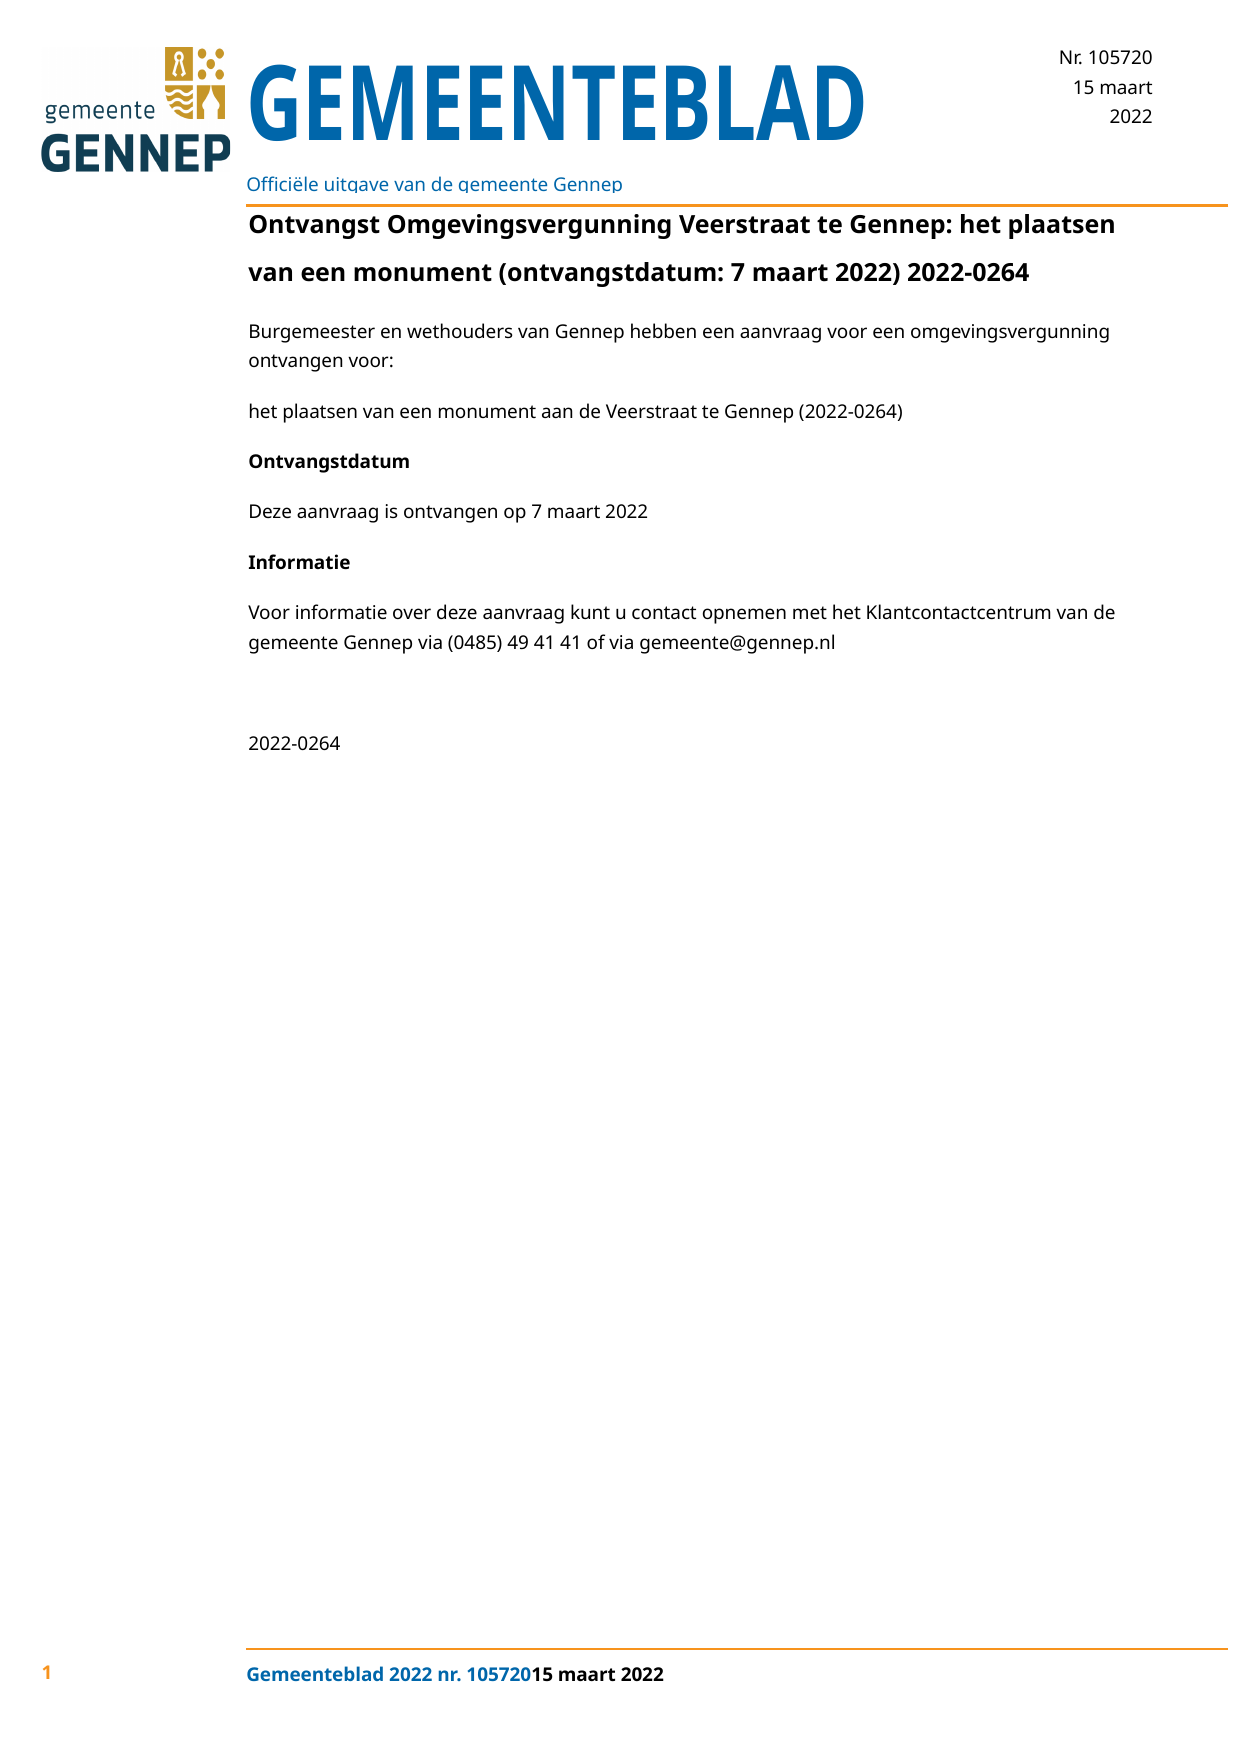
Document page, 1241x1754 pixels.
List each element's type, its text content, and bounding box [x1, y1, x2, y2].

text het plaatsen van een monument aan de Veerstraat te Gennep (2022-0264) [248, 398, 1152, 424]
text Burgemeester en wethouders van Gennep hebben een aanvraag voor een omgevingsvergunning ontvangen voor: [248, 318, 1152, 373]
text Ontvangstdatum [248, 448, 1152, 474]
picture [41, 47, 231, 172]
text 2022-0264 [248, 730, 1152, 756]
text Informatie [248, 549, 1152, 575]
text Deze aanvraag is ontvangen op 7 maart 2022 [248, 499, 1152, 524]
text Voor informatie over deze aanvraag kunt u contact opnemen met het Klantcontactcentrum van de gemeente Gennep via (0485) 49 41 41 of via gemeente@gennep.nl [248, 599, 1152, 655]
text Ontvangst Omgevingsvergunning Veerstraat te Gennep: het plaatsen van een monument (ontvangstdatum: 7 maart 2022) 2022-0264 [248, 207, 1152, 288]
